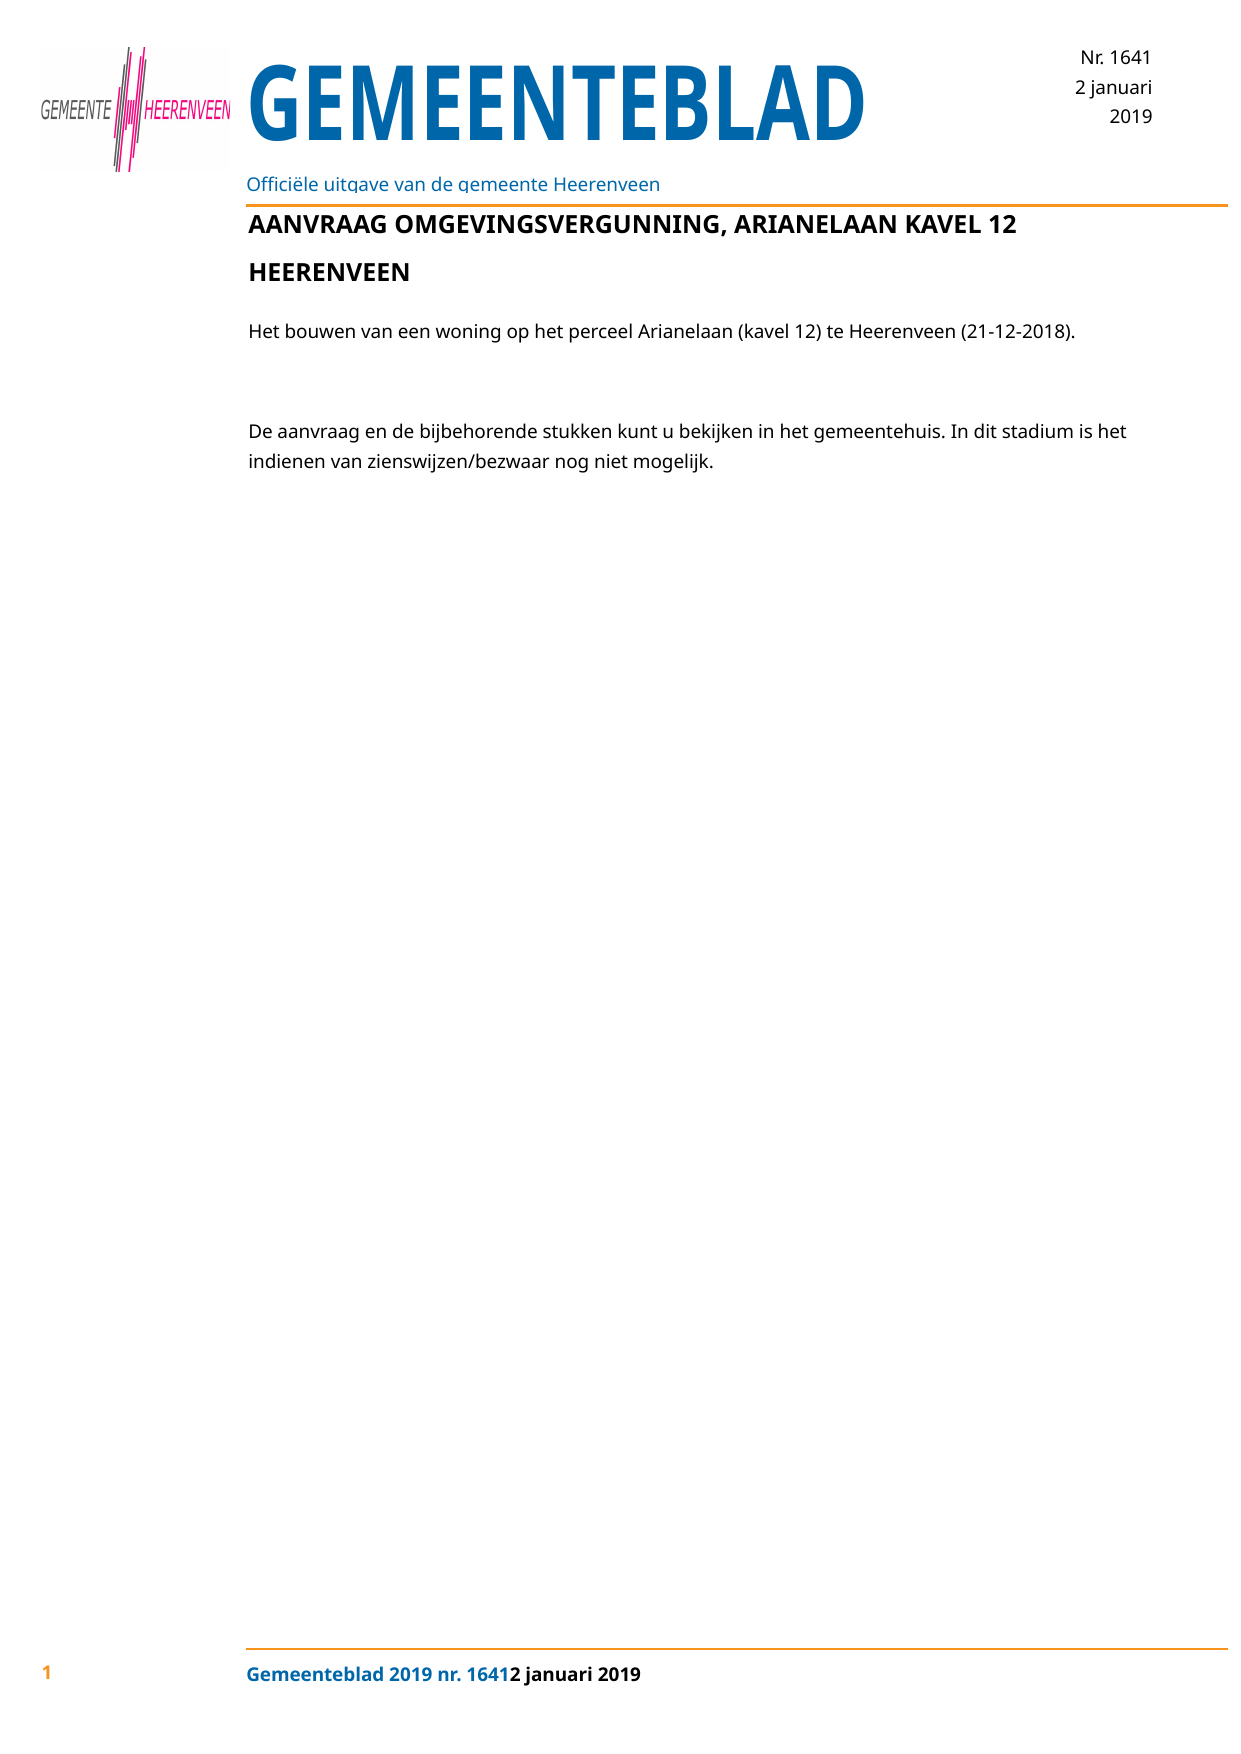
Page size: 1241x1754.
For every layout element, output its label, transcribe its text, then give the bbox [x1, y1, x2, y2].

text De aanvraag en de bijbehorende stukken kunt u bekijken in het gemeentehuis. In dit stadium is het indienen van zienswijzen/bezwaar nog niet mogelijk. [248, 419, 1152, 474]
text AANVRAAG OMGEVINGSVERGUNNING, ARIANELAAN KAVEL 12 HEERENVEEN [248, 207, 1152, 288]
picture [41, 47, 231, 172]
text Het bouwen van een woning op het perceel Arianelaan (kavel 12) te Heerenveen (21-12-2018). [248, 318, 1152, 344]
